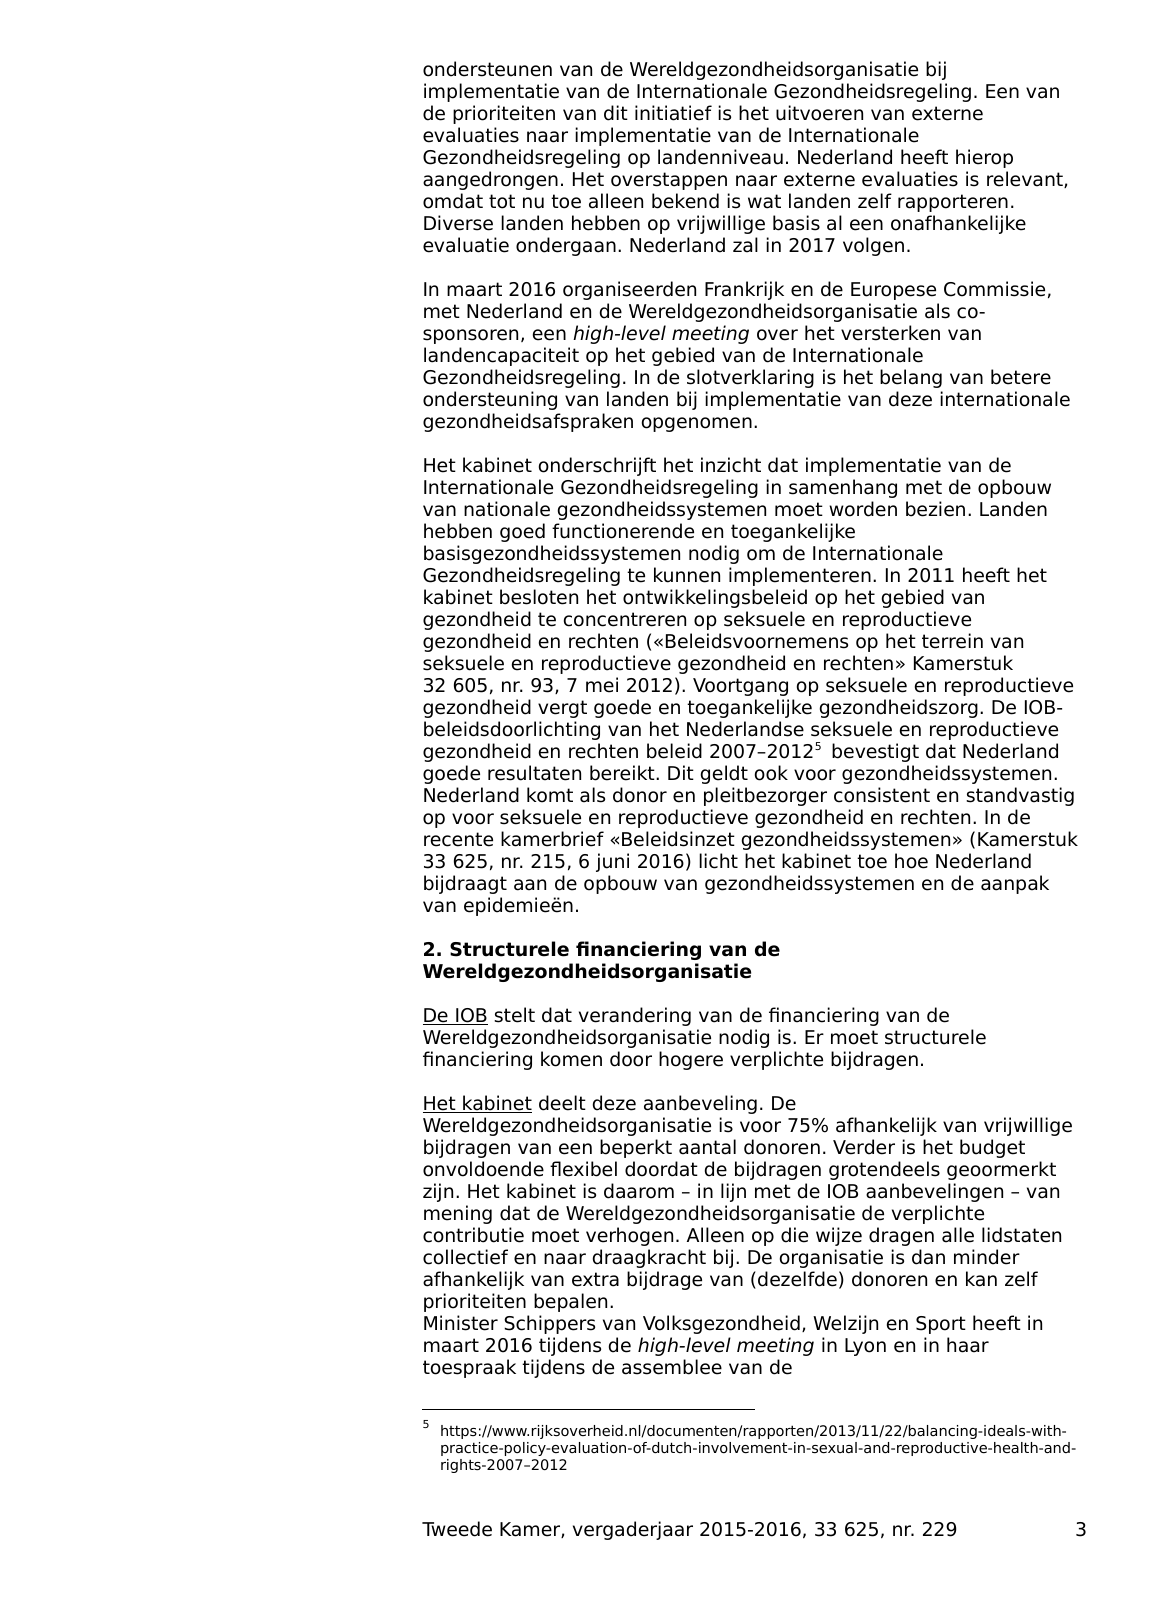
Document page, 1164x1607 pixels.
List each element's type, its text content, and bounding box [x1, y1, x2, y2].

text Minister Schippers van Volksgezondheid, Welzijn en Sport heeft in maart 2016 tijdens de high-level meeting in Lyon en in haar toespraak tijdens de assemblee van de [422, 1313, 1087, 1379]
text ondersteunen van de Wereldgezondheidsorganisatie bij implementatie van de Internationale Gezondheidsregeling. Een van de prioriteiten van dit initiatief is het uitvoeren van externe evaluaties naar implementatie van de Internationale Gezondheidsregeling op landenniveau. Nederland heeft hierop aangedrongen. Het overstappen naar externe evaluaties is relevant, omdat tot nu toe alleen bekend is wat landen zelf rapporteren. Diverse landen hebben op vrijwillige basis al een onafhankelijke evaluatie ondergaan. Nederland zal in 2017 volgen. [422, 59, 1087, 257]
subtitle 2. Structurele financiering van de Wereldgezondheidsorganisatie [422, 939, 1087, 983]
text Het kabinet onderschrijft het inzicht dat implementatie van de Internationale Gezondheidsregeling in samenhang met de opbouw van nationale gezondheidssystemen moet worden bezien. Landen hebben goed functionerende en toegankelijke basisgezondheidssystemen nodig om de Internationale Gezondheidsregeling te kunnen implementeren. In 2011 heeft het kabinet besloten het ontwikkelingsbeleid op het gebied van gezondheid te concentreren op seksuele en reproductieve gezondheid en rechten («Beleidsvoornemens op het terrein van seksuele en reproductieve gezondheid en rechten» Kamerstuk 32 605, nr. 93, 7 mei 2012). Voortgang op seksuele en reproductieve gezondheid vergt goede en toegankelijke gezondheidszorg. De IOB-beleidsdoorlichting van het Nederlandse seksuele en reproductieve gezondheid en rechten beleid 2007–2012 bevestigt dat Nederland goede resultaten bereikt. Dit geldt ook voor gezondheidssystemen. Nederland komt als donor en pleitbezorger consistent en standvastig op voor seksuele en reproductieve gezondheid en rechten. In de recente kamerbrief «Beleidsinzet gezondheidssystemen» (Kamerstuk 33 625, nr. 215, 6 juni 2016) licht het kabinet toe hoe Nederland bijdraagt aan de opbouw van gezondheidssystemen en de aanpak van epidemieën. [422, 455, 1087, 917]
text De IOB stelt dat verandering van de financiering van de Wereldgezondheidsorganisatie nodig is. Er moet structurele financiering komen door hogere verplichte bijdragen. [422, 1005, 1087, 1071]
text Het kabinet deelt deze aanbeveling. De Wereldgezondheidsorganisatie is voor 75% afhankelijk van vrijwillige bijdragen van een beperkt aantal donoren. Verder is het budget onvoldoende flexibel doordat de bijdragen grotendeels geoormerkt zijn. Het kabinet is daarom – in lijn met de IOB aanbevelingen – van mening dat de Wereldgezondheidsorganisatie de verplichte contributie moet verhogen. Alleen op die wijze dragen alle lidstaten collectief en naar draagkracht bij. De organisatie is dan minder afhankelijk van extra bijdrage van (dezelfde) donoren en kan zelf prioriteiten bepalen. [422, 1093, 1087, 1313]
text https://www.rijksoverheid.nl/documenten/rapporten/2013/11/22/balancing-ideals-with-practice-policy-evaluation-of-dutch-involvement-in-sexual-and-reproductive-health-and-rights-2007–2012 [422, 1418, 1087, 1474]
text In maart 2016 organiseerden Frankrijk en de Europese Commissie, met Nederland en de Wereldgezondheidsorganisatie als co-sponsoren, een high-level meeting over het versterken van landencapaciteit op het gebied van de Internationale Gezondheidsregeling. In de slotverklaring is het belang van betere ondersteuning van landen bij implementatie van deze internationale gezondheidsafspraken opgenomen. [422, 279, 1087, 433]
